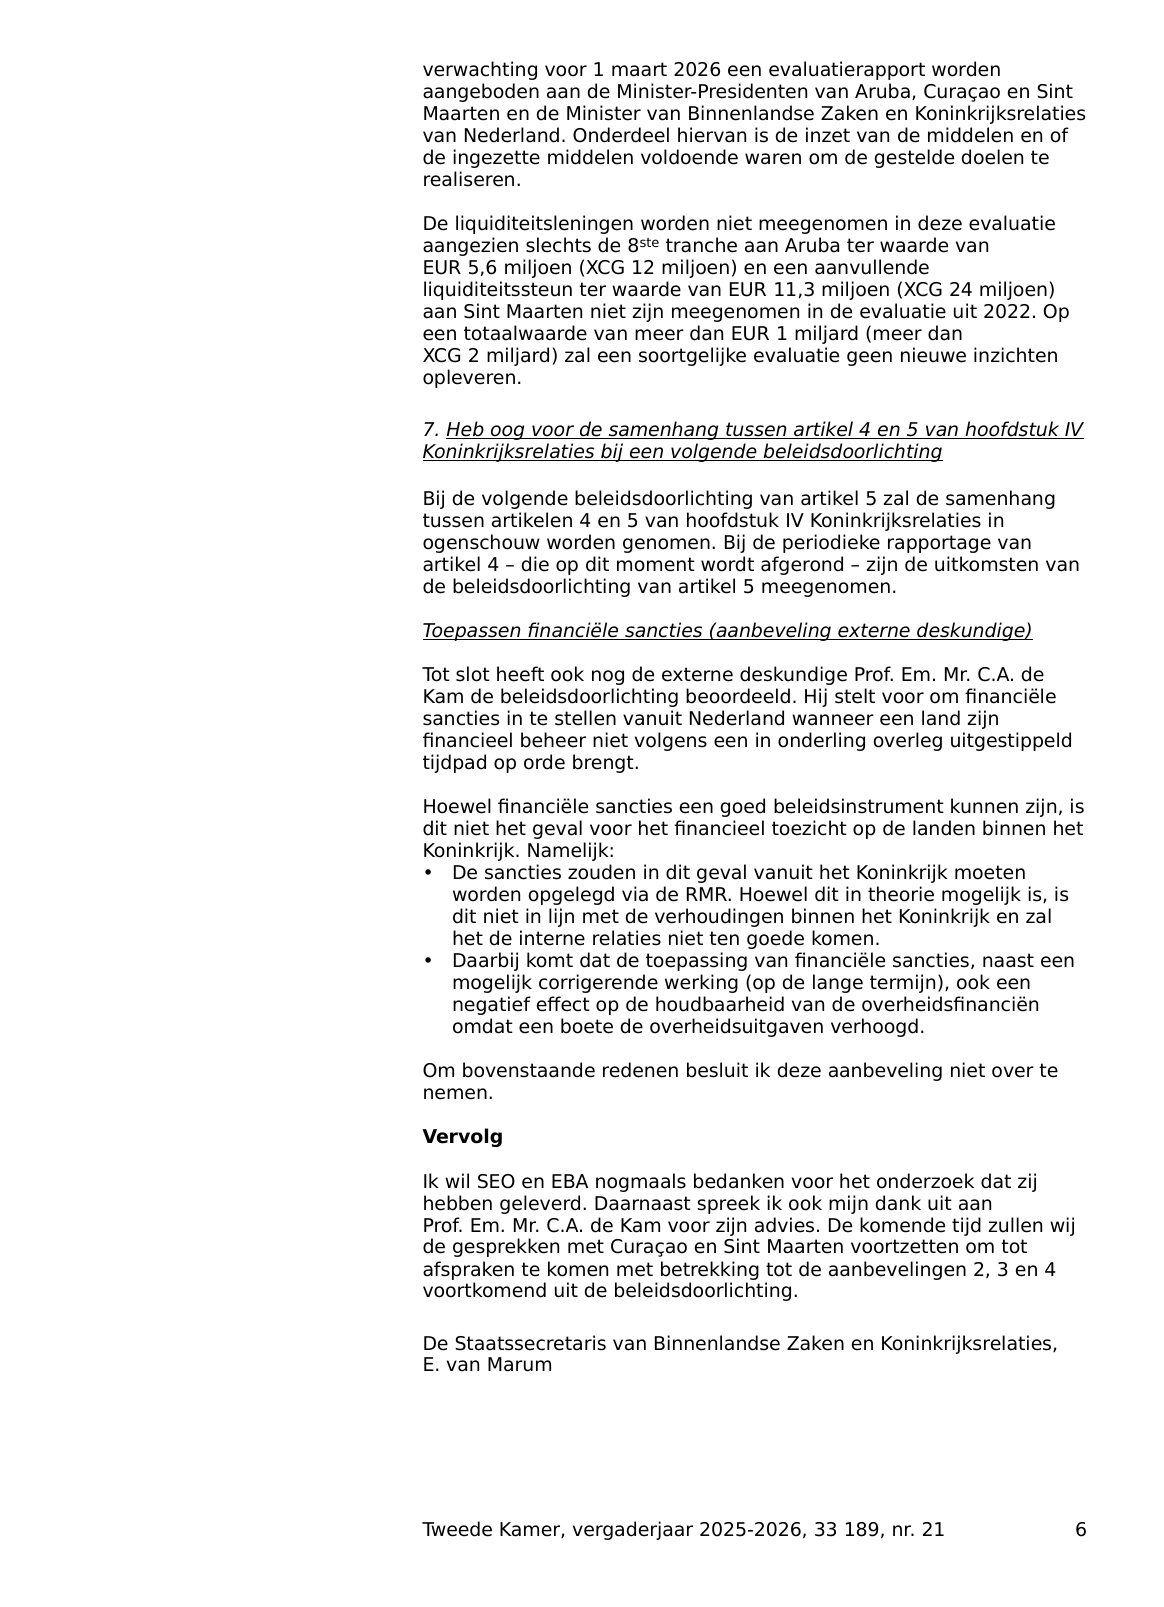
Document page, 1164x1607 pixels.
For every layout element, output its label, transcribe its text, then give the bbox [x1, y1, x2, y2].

text Tot slot heeft ook nog de externe deskundige Prof. Em. Mr. C.A. de Kam de beleidsdoorlichting beoordeeld. Hij stelt voor om financiële sancties in te stellen vanuit Nederland wanneer een land zijn financieel beheer niet volgens een in onderling overleg uitgestippeld tijdpad op orde brengt. [422, 664, 1087, 774]
subtitle Vervolg [422, 1126, 1087, 1148]
text Bij de volgende beleidsdoorlichting van artikel 5 zal de samenhang tussen artikelen 4 en 5 van hoofdstuk IV Koninkrijksrelaties in ogenschouw worden genomen. Bij de periodieke rapportage van artikel 4 – die op dit moment wordt afgerond – zijn de uitkomsten van de beleidsdoorlichting van artikel 5 meegenomen. [422, 488, 1087, 598]
text verwachting voor 1 maart 2026 een evaluatierapport worden aangeboden aan de Minister-Presidenten van Aruba, Curaçao en Sint Maarten en de Minister van Binnenlandse Zaken en Koninkrijksrelaties van Nederland. Onderdeel hiervan is de inzet van de middelen en of de ingezette middelen voldoende waren om de gestelde doelen te realiseren. [422, 59, 1087, 191]
text Hoewel financiële sancties een goed beleidsinstrument kunnen zijn, is dit niet het geval voor het financieel toezicht op de landen binnen het Koninkrijk. Namelijk: [422, 796, 1087, 862]
subtitle 7. Heb oog voor de samenhang tussen artikel 4 en 5 van hoofdstuk IV Koninkrijksrelaties bij een volgende beleidsdoorlichting [422, 419, 1087, 463]
text • De sancties zouden in dit geval vanuit het Koninkrijk moeten worden opgelegd via de RMR. Hoewel dit in theorie mogelijk is, is dit niet in lijn met de verhoudingen binnen het Koninkrijk en zal het de interne relaties niet ten goede komen. [422, 862, 1087, 950]
text De Staatssecretaris van Binnenlandse Zaken en Koninkrijksrelaties, E. van Marum [422, 1332, 1087, 1376]
text • Daarbij komt dat de toepassing van financiële sancties, naast een mogelijk corrigerende werking (op de lange termijn), ook een negatief effect op de houdbaarheid van de overheidsfinanciën omdat een boete de overheidsuitgaven verhoogd. [422, 950, 1087, 1038]
text De liquiditeitsleningen worden niet meegenomen in deze evaluatie aangezien slechts de 8ste tranche aan Aruba ter waarde van EUR 5,6 miljoen (XCG 12 miljoen) en een aanvullende liquiditeitssteun ter waarde van EUR 11,3 miljoen (XCG 24 miljoen) aan Sint Maarten niet zijn meegenomen in de evaluatie uit 2022. Op een totaalwaarde van meer dan EUR 1 miljard (meer dan XCG 2 miljard) zal een soortgelijke evaluatie geen nieuwe inzichten opleveren. [422, 213, 1087, 389]
subtitle Toepassen financiële sancties (aanbeveling externe deskundige) [422, 620, 1087, 642]
text Ik wil SEO en EBA nogmaals bedanken voor het onderzoek dat zij hebben geleverd. Daarnaast spreek ik ook mijn dank uit aan Prof. Em. Mr. C.A. de Kam voor zijn advies. De komende tijd zullen wij de gesprekken met Curaçao en Sint Maarten voortzetten om tot afspraken te komen met betrekking tot de aanbevelingen 2, 3 en 4 voortkomend uit de beleidsdoorlichting. [422, 1171, 1087, 1302]
text Om bovenstaande redenen besluit ik deze aanbeveling niet over te nemen. [422, 1060, 1087, 1104]
